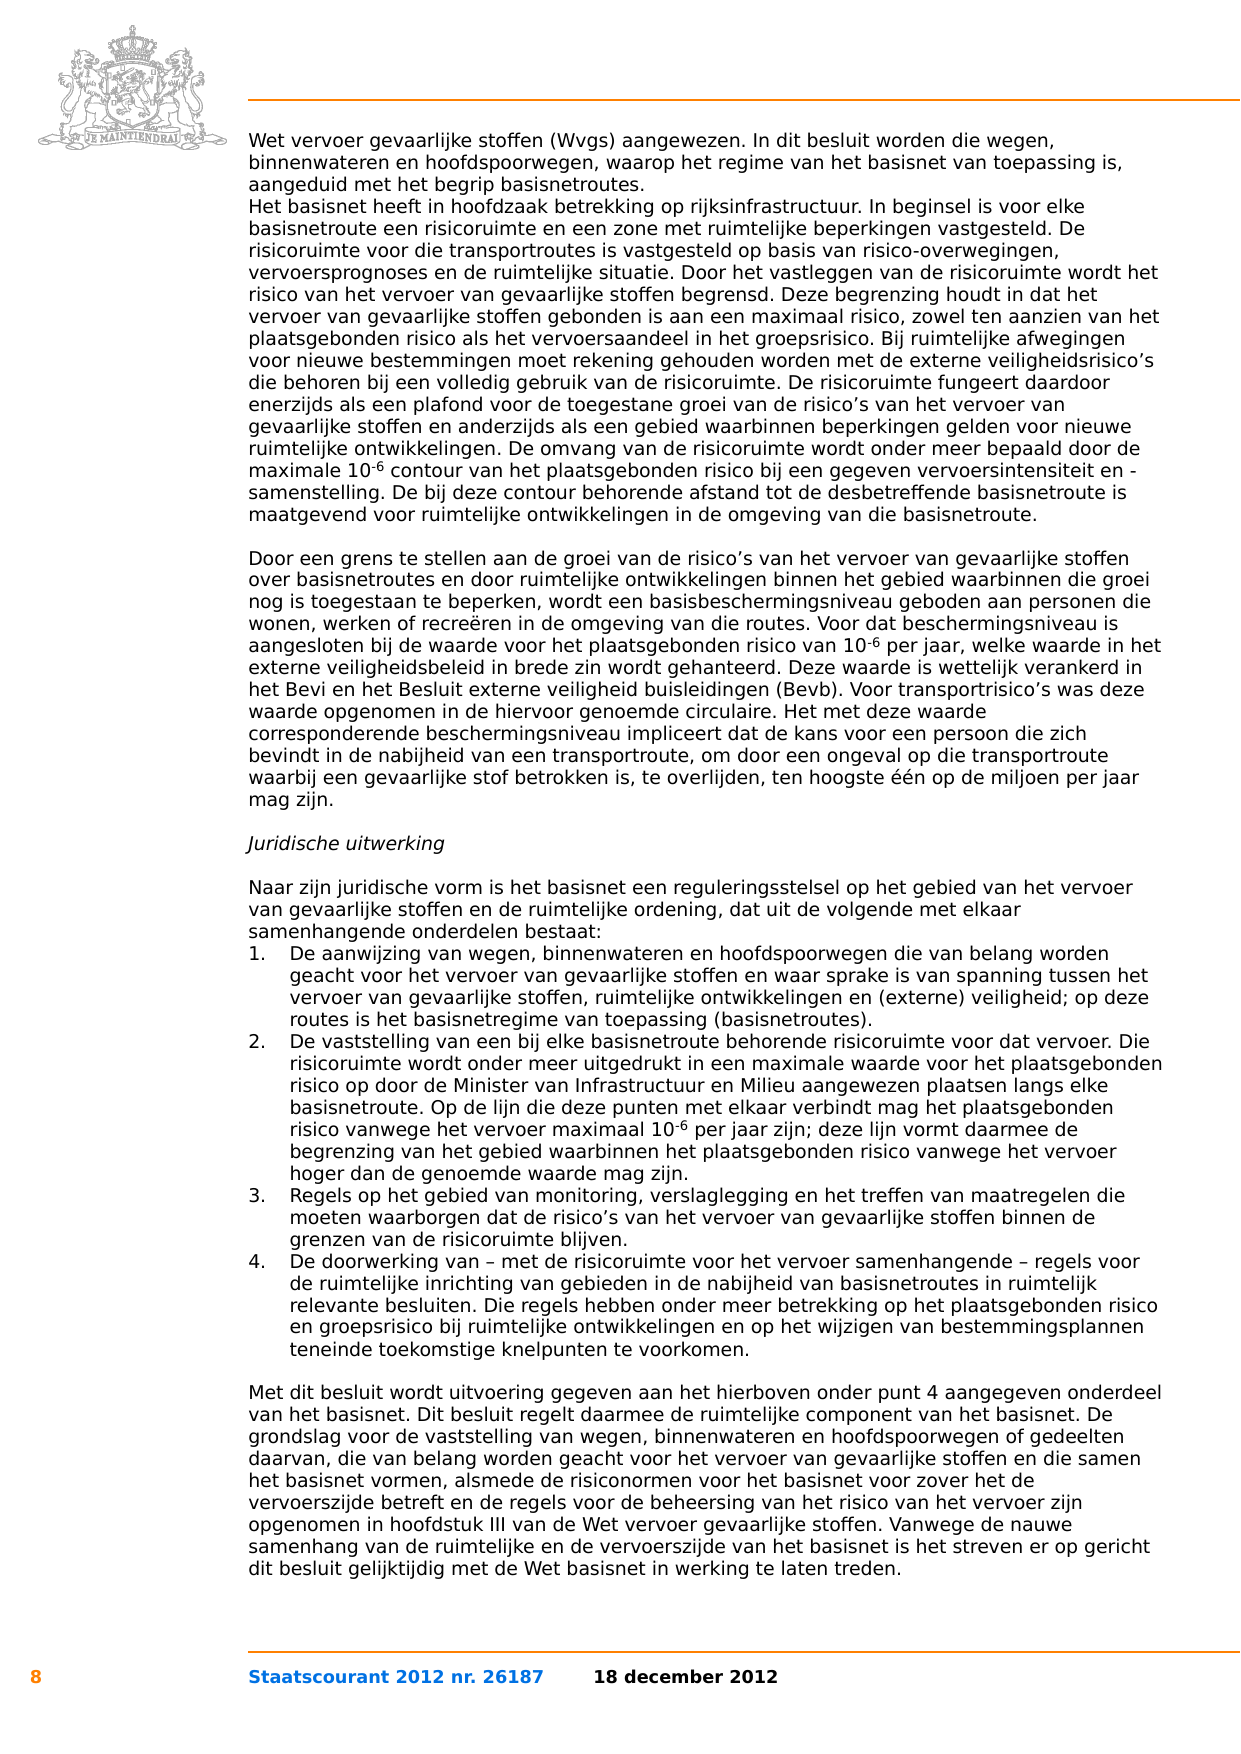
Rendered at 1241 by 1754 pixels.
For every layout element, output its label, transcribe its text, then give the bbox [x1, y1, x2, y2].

text 3. Regels op het gebied van monitoring, verslaglegging en het treffen van maatregelen die moeten waarborgen dat de risico’s van het vervoer van gevaarlijke stoffen binnen de grenzen van de risicoruimte blijven. [248, 1184, 1163, 1251]
picture [38, 25, 227, 150]
text 1. De aanwijzing van wegen, binnenwateren en hoofdspoorwegen die van belang worden geacht voor het vervoer van gevaarlijke stoffen en waar sprake is van spanning tussen het vervoer van gevaarlijke stoffen, ruimtelijke ontwikkelingen en (externe) veiligheid; op deze routes is het basisnetregime van toepassing (basisnetroutes). [248, 943, 1163, 1031]
text Naar zijn juridische vorm is het basisnet een reguleringsstelsel op het gebied van het vervoer van gevaarlijke stoffen en de ruimtelijke ordening, dat uit de volgende met elkaar samenhangende onderdelen bestaat: [248, 877, 1163, 943]
text Het basisnet heeft in hoofdzaak betrekking op rijksinfrastructuur. In beginsel is voor elke basisnetroute een risicoruimte en een zone met ruimtelijke beperkingen vastgesteld. De risicoruimte voor die transportroutes is vastgesteld op basis van risico-overwegingen, vervoersprognoses en de ruimtelijke situatie. Door het vastleggen van de risicoruimte wordt het risico van het vervoer van gevaarlijke stoffen begrensd. Deze begrenzing houdt in dat het vervoer van gevaarlijke stoffen gebonden is aan een maximaal risico, zowel ten aanzien van het plaatsgebonden risico als het vervoersaandeel in het groepsrisico. Bij ruimtelijke afwegingen voor nieuwe bestemmingen moet rekening gehouden worden met de externe veiligheidsrisico’s die behoren bij een volledig gebruik van de risicoruimte. De risicoruimte fungeert daardoor enerzijds als een plafond voor de toegestane groei van de risico’s van het vervoer van gevaarlijke stoffen en anderzijds als een gebied waarbinnen beperkingen gelden voor nieuwe ruimtelijke ontwikkelingen. De omvang van de risicoruimte wordt onder meer bepaald door de maximale 10-6 contour van het plaatsgebonden risico bij een gegeven vervoersintensiteit en -samenstelling. De bij deze contour behorende afstand tot de desbetreffende basisnetroute is maatgevend voor ruimtelijke ontwikkelingen in de omgeving van die basisnetroute. [248, 196, 1163, 526]
text Door een grens te stellen aan de groei van de risico’s van het vervoer van gevaarlijke stoffen over basisnetroutes en door ruimtelijke ontwikkelingen binnen het gebied waarbinnen die groei nog is toegestaan te beperken, wordt een basisbeschermingsniveau geboden aan personen die wonen, werken of recreëren in de omgeving van die routes. Voor dat beschermingsniveau is aangesloten bij de waarde voor het plaatsgebonden risico van 10-6 per jaar, welke waarde in het externe veiligheidsbeleid in brede zin wordt gehanteerd. Deze waarde is wettelijk verankerd in het Bevi en het Besluit externe veiligheid buisleidingen (Bevb). Voor transportrisico’s was deze waarde opgenomen in de hiervoor genoemde circulaire. Het met deze waarde corresponderende beschermingsniveau impliceert dat de kans voor een persoon die zich bevindt in de nabijheid van een transportroute, om door een ongeval op die transportroute waarbij een gevaarlijke stof betrokken is, te overlijden, ten hoogste één op de miljoen per jaar mag zijn. [248, 547, 1163, 811]
text Wet vervoer gevaarlijke stoffen (Wvgs) aangewezen. In dit besluit worden die wegen, binnenwateren en hoofdspoorwegen, waarop het regime van het basisnet van toepassing is, aangeduid met het begrip basisnetroutes. [248, 130, 1163, 196]
text Met dit besluit wordt uitvoering gegeven aan het hierboven onder punt 4 aangegeven onderdeel van het basisnet. Dit besluit regelt daarmee de ruimtelijke component van het basisnet. De grondslag voor de vaststelling van wegen, binnenwateren en hoofdspoorwegen of gedeelten daarvan, die van belang worden geacht voor het vervoer van gevaarlijke stoffen en die samen het basisnet vormen, alsmede de risiconormen voor het basisnet voor zover het de vervoerszijde betreft en de regels voor de beheersing van het risico van het vervoer zijn opgenomen in hoofdstuk III van de Wet vervoer gevaarlijke stoffen. Vanwege de nauwe samenhang van de ruimtelijke en de vervoerszijde van het basisnet is het streven er op gericht dit besluit gelijktijdig met de Wet basisnet in werking te laten treden. [248, 1382, 1163, 1580]
subtitle Juridische uitwerking [248, 833, 1163, 855]
text 4. De doorwerking van – met de risicoruimte voor het vervoer samenhangende – regels voor de ruimtelijke inrichting van gebieden in de nabijheid van basisnetroutes in ruimtelijk relevante besluiten. Die regels hebben onder meer betrekking op het plaatsgebonden risico en groepsrisico bij ruimtelijke ontwikkelingen en op het wijzigen van bestemmingsplannen teneinde toekomstige knelpunten te voorkomen. [248, 1251, 1163, 1360]
text 2. De vaststelling van een bij elke basisnetroute behorende risicoruimte voor dat vervoer. Die risicoruimte wordt onder meer uitgedrukt in een maximale waarde voor het plaatsgebonden risico op door de Minister van Infrastructuur en Milieu aangewezen plaatsen langs elke basisnetroute. Op de lijn die deze punten met elkaar verbindt mag het plaatsgebonden risico vanwege het vervoer maximaal 10-6 per jaar zijn; deze lijn vormt daarmee de begrenzing van het gebied waarbinnen het plaatsgebonden risico vanwege het vervoer hoger dan de genoemde waarde mag zijn. [248, 1031, 1163, 1184]
